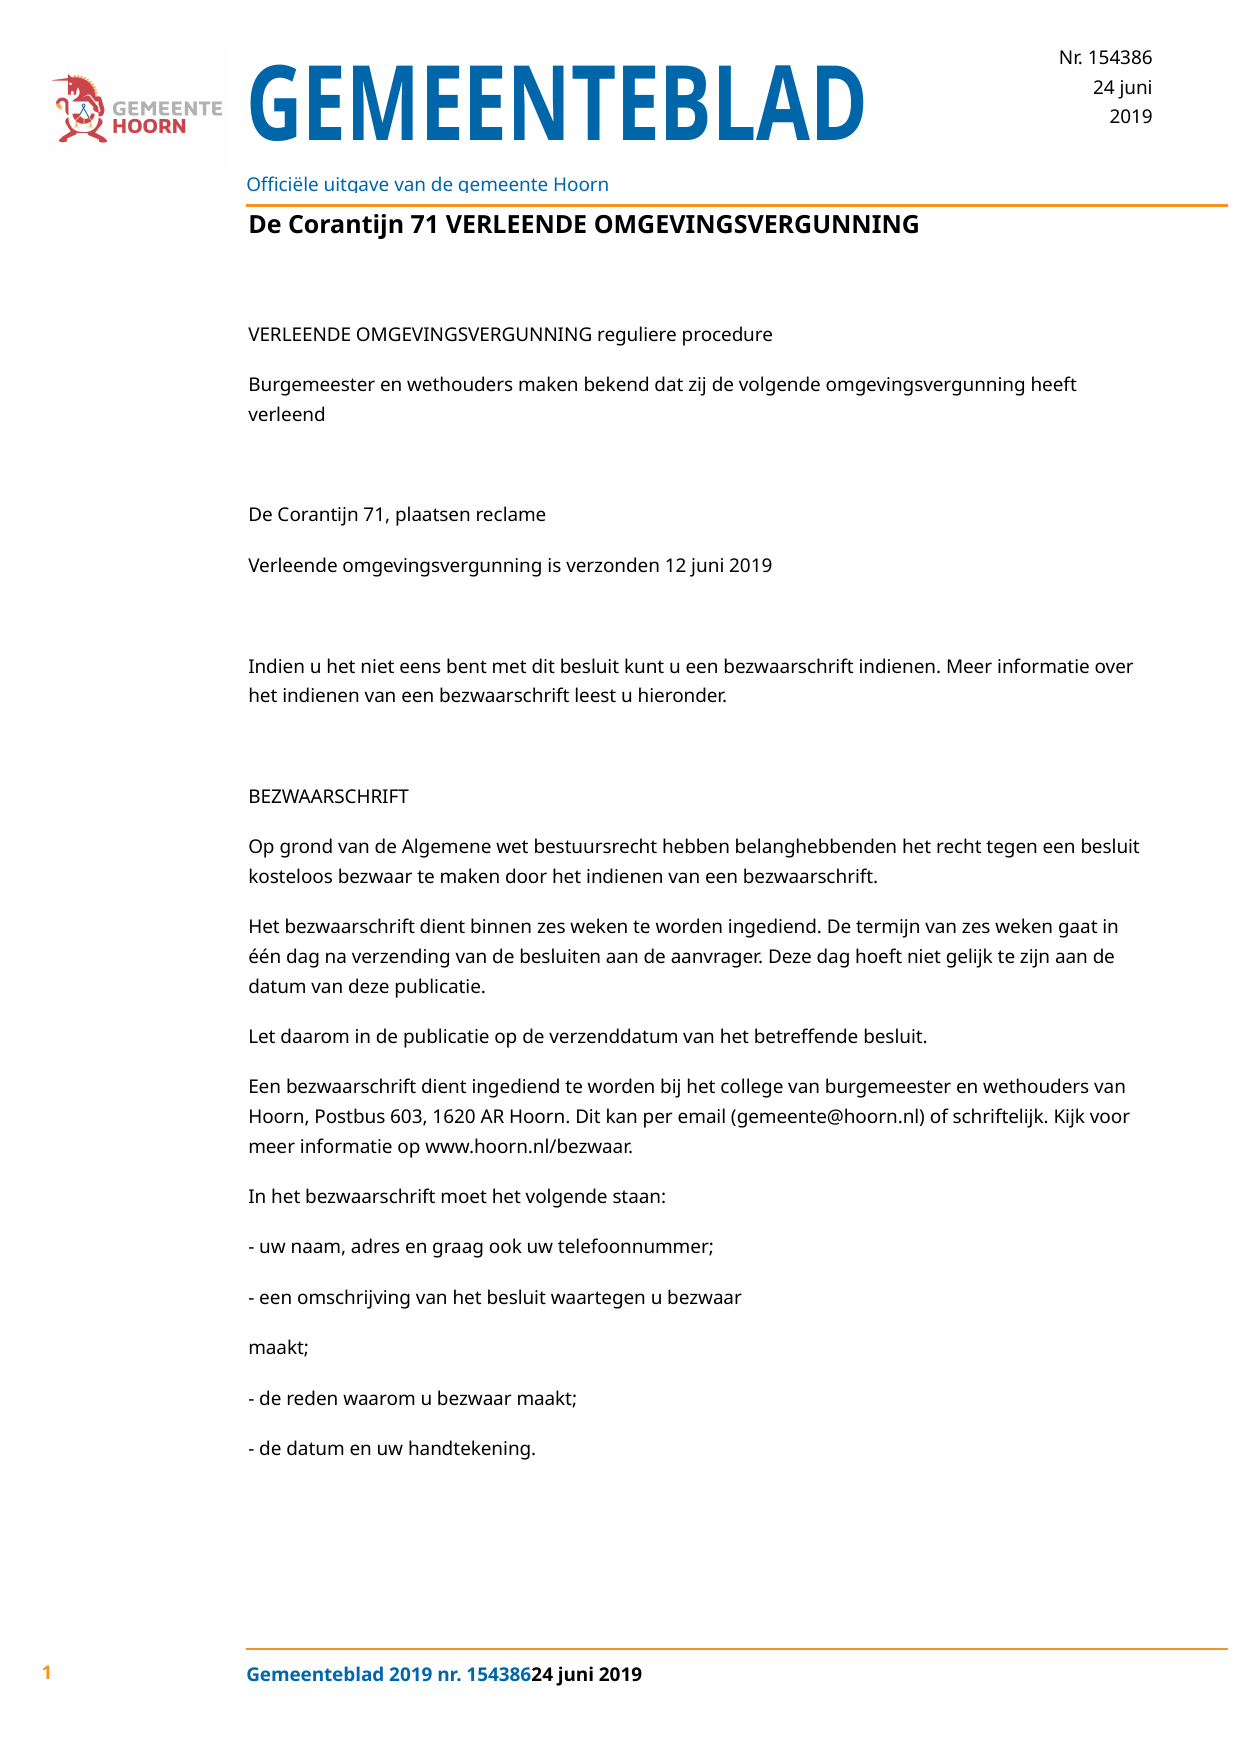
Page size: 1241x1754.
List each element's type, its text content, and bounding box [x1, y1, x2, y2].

text - uw naam, adres en graag ook uw telefoonnummer; [248, 1234, 1152, 1259]
picture [41, 47, 231, 172]
text - de reden waarom u bezwaar maakt; [248, 1385, 1152, 1411]
text maakt; [248, 1334, 1152, 1360]
text BEZWAARSCHRIFT [248, 783, 1152, 809]
text Op grond van de Algemene wet bestuursrecht hebben belanghebbenden het recht tegen een besluit kosteloos bezwaar te maken door het indienen van een bezwaarschrift. [248, 834, 1152, 889]
text In het bezwaarschrift moet het volgende staan: [248, 1183, 1152, 1209]
text VERLEENDE OMGEVINGSVERGUNNING reguliere procedure [248, 321, 1152, 346]
text - een omschrijving van het besluit waartegen u bezwaar [248, 1284, 1152, 1310]
text Burgemeester en wethouders maken bekend dat zij de volgende omgevingsvergunning heeft verleend [248, 371, 1152, 426]
text Verleende omgevingsvergunning is verzonden 12 juni 2019 [248, 552, 1152, 578]
text Het bezwaarschrift dient binnen zes weken te worden ingediend. De termijn van zes weken gaat in één dag na verzending van de besluiten aan de aanvrager. Deze dag hoeft niet gelijk te zijn aan de datum van deze publicatie. [248, 914, 1152, 998]
text De Corantijn 71 VERLEENDE OMGEVINGSVERGUNNING [248, 207, 1152, 241]
text Een bezwaarschrift dient ingediend te worden bij het college van burgemeester en wethouders van Hoorn, Postbus 603, 1620 AR Hoorn. Dit kan per email (gemeente@hoorn.nl) of schriftelijk. Kijk voor meer informatie op www.hoorn.nl/bezwaar. [248, 1074, 1152, 1158]
text Indien u het niet eens bent met dit besluit kunt u een bezwaarschrift indienen. Meer informatie over het indienen van een bezwaarschrift leest u hieronder. [248, 653, 1152, 708]
text De Corantijn 71, plaatsen reclame [248, 502, 1152, 527]
text - de datum en uw handtekening. [248, 1435, 1152, 1461]
text Let daarom in de publicatie op de verzenddatum van het betreffende besluit. [248, 1023, 1152, 1049]
